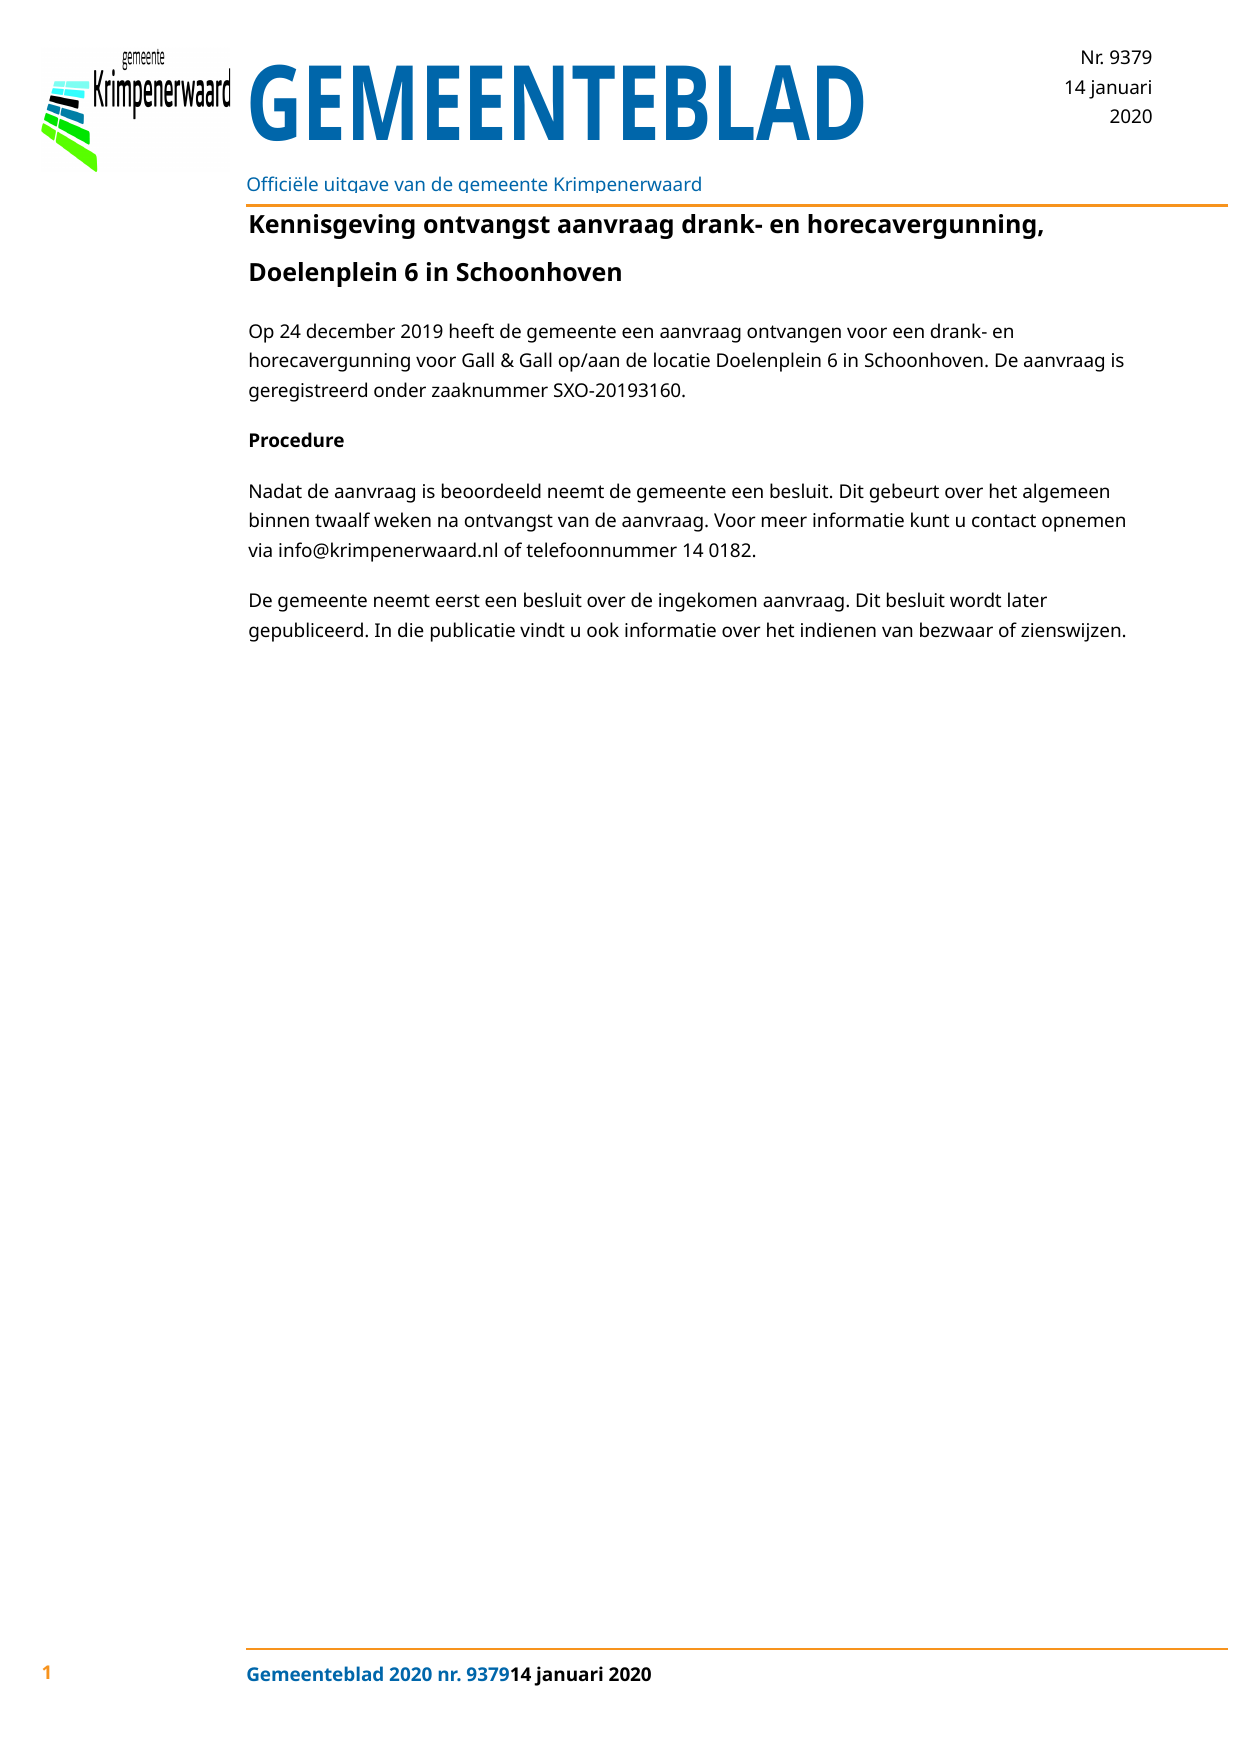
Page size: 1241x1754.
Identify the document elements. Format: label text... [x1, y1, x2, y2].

text De gemeente neemt eerst een besluit over de ingekomen aanvraag. Dit besluit wordt later gepubliceerd. In die publicatie vindt u ook informatie over het indienen van bezwaar of zienswijzen. [248, 587, 1152, 643]
picture [41, 47, 231, 172]
text Op 24 december 2019 heeft de gemeente een aanvraag ontvangen voor een drank- en horecavergunning voor Gall & Gall op/aan de locatie Doelenplein 6 in Schoonhoven. De aanvraag is geregistreerd onder zaaknummer SXO-20193160. [248, 318, 1152, 403]
text Procedure [248, 427, 1152, 453]
text Nadat de aanvraag is beoordeeld neemt de gemeente een besluit. Dit gebeurt over het algemeen binnen twaalf weken na ontvangst van de aanvraag. Voor meer informatie kunt u contact opnemen via info@krimpenerwaard.nl of telefoonnummer 14 0182. [248, 478, 1152, 563]
text Kennisgeving ontvangst aanvraag drank- en horecavergunning, Doelenplein 6 in Schoonhoven [248, 207, 1152, 288]
